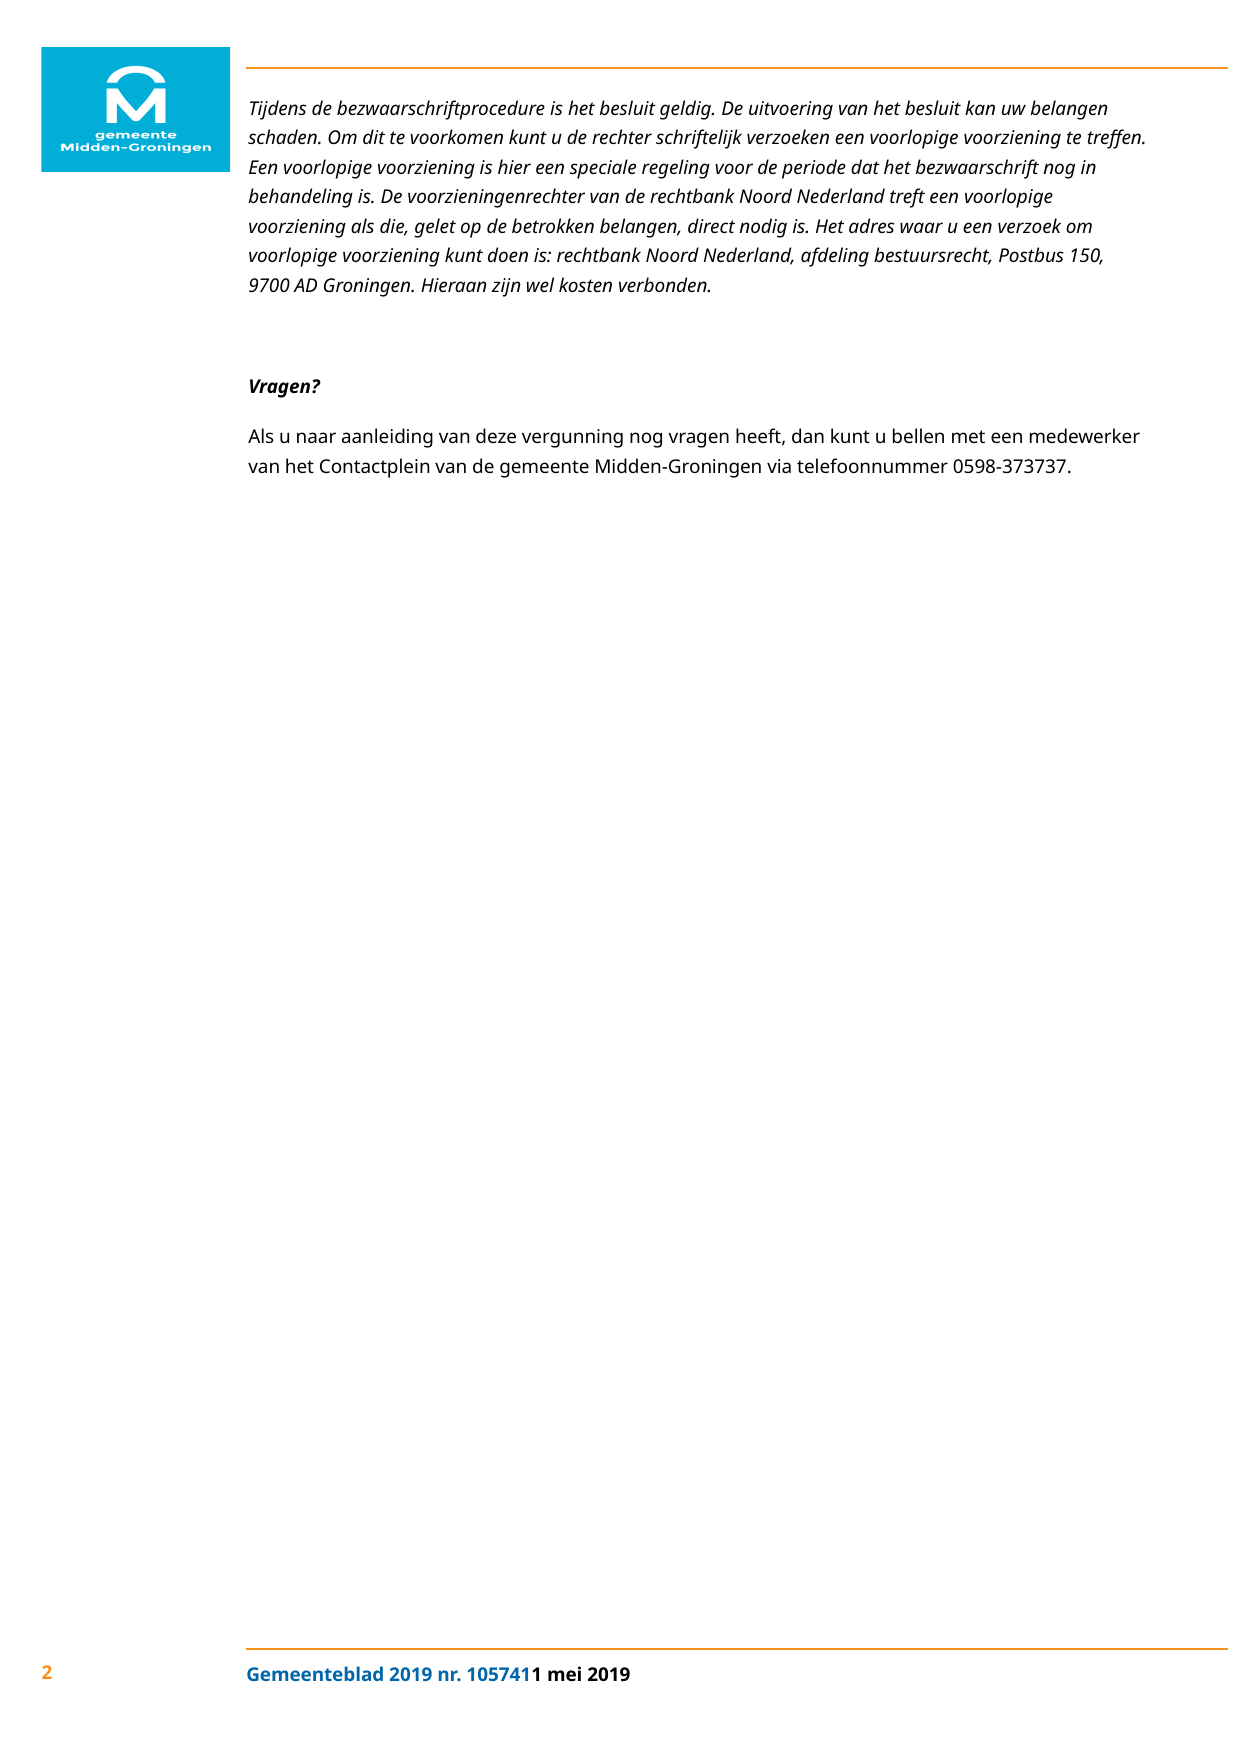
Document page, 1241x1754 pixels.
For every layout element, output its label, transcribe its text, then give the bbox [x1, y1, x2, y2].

picture [107, 89, 165, 122]
picture [108, 66, 164, 82]
text Als u naar aanleiding van deze vergunning nog vragen heeft, dan kunt u bellen met een medewerker van het Contactplein van de gemeente Midden-Groningen via telefoonnummer 0598-373737. [248, 423, 1152, 479]
text Vragen? [248, 373, 1152, 399]
text Tijdens de bezwaarschriftprocedure is het besluit geldig. De uitvoering van het besluit kan uw belangen schaden. Om dit te voorkomen kunt u de rechter schriftelijk verzoeken een voorlopige voorziening te treffen. Een voorlopige voorziening is hier een speciale regeling voor de periode dat het bezwaarschrift nog in behandeling is. De voorzieningenrechter van de rechtbank Noord Nederland treft een voorlopige voorziening als die, gelet op de betrokken belangen, direct nodig is. Het adres waar u een verzoek om voorlopige voorziening kunt doen is: rechtbank Noord Nederland, afdeling bestuursrecht, Postbus 150, 9700 AD Groningen. Hieraan zijn wel kosten verbonden. [248, 95, 1152, 298]
picture [184, 146, 190, 153]
